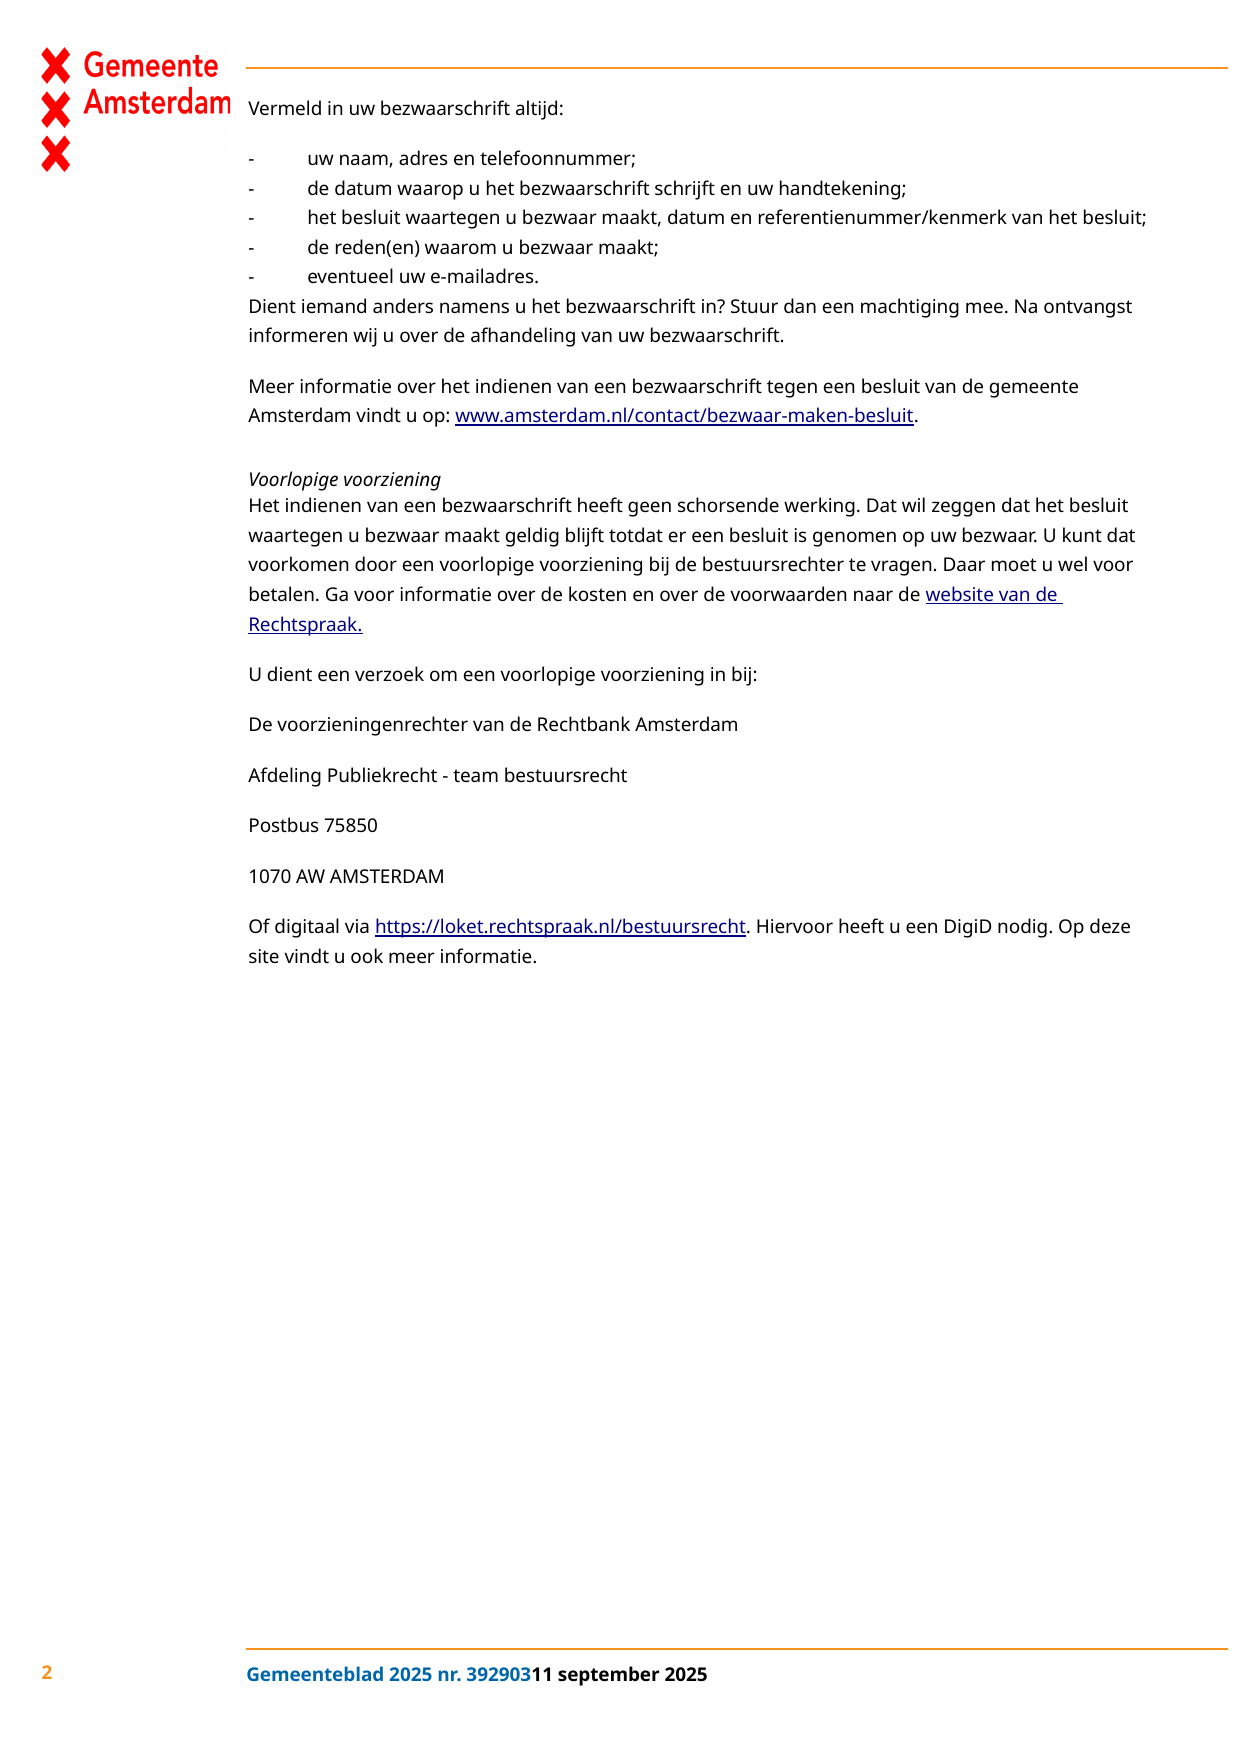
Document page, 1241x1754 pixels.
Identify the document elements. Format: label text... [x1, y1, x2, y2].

text Postbus 75850 [248, 812, 1152, 838]
list uw naam, adres en telefoonnummer; [248, 145, 1152, 171]
text 1070 AW AMSTERDAM [248, 863, 1152, 888]
text Het indienen van een bezwaarschrift heeft geen schorsende werking. Dat wil zeggen dat het besluit waartegen u bezwaar maakt geldig blijft totdat er een besluit is genomen op uw bezwaar. U kunt dat voorkomen door een voorlopige voorziening bij de bestuursrechter te vragen. Daar moet u wel voor betalen. Ga voor informatie over de kosten en over de voorwaarden naar de website van de Rechtspraak. [248, 492, 1152, 636]
text Afdeling Publiekrecht - team bestuursrecht [248, 762, 1152, 788]
list eventueel uw e-mailadres. [248, 263, 1152, 289]
text Dient iemand anders namens u het bezwaarschrift in? Stuur dan een machtiging mee. Na ontvangst informeren wij u over de afhandeling van uw bezwaarschrift. [248, 293, 1152, 348]
text Of digitaal via https://loket.rechtspraak.nl/bestuursrecht. Hiervoor heeft u een DigiD nodig. Op deze site vindt u ook meer informatie. [248, 913, 1152, 968]
text Vermeld in uw bezwaarschrift altijd: [248, 95, 1152, 121]
text Voorlopige voorziening [248, 467, 1152, 492]
text U dient een verzoek om een voorlopige voorziening in bij: [248, 661, 1152, 687]
list de reden(en) waarom u bezwaar maakt; [248, 234, 1152, 260]
list het besluit waartegen u bezwaar maakt, datum en referentienummer/kenmerk van het besluit; [248, 204, 1152, 230]
list de datum waarop u het bezwaarschrift schrijft en uw handtekening; [248, 175, 1152, 201]
text De voorzieningenrechter van de Rechtbank Amsterdam [248, 712, 1152, 737]
picture [41, 47, 231, 172]
text Meer informatie over het indienen van een bezwaarschrift tegen een besluit van de gemeente Amsterdam vindt u op: www.amsterdam.nl/contact/bezwaar-maken-besluit. [248, 373, 1152, 428]
